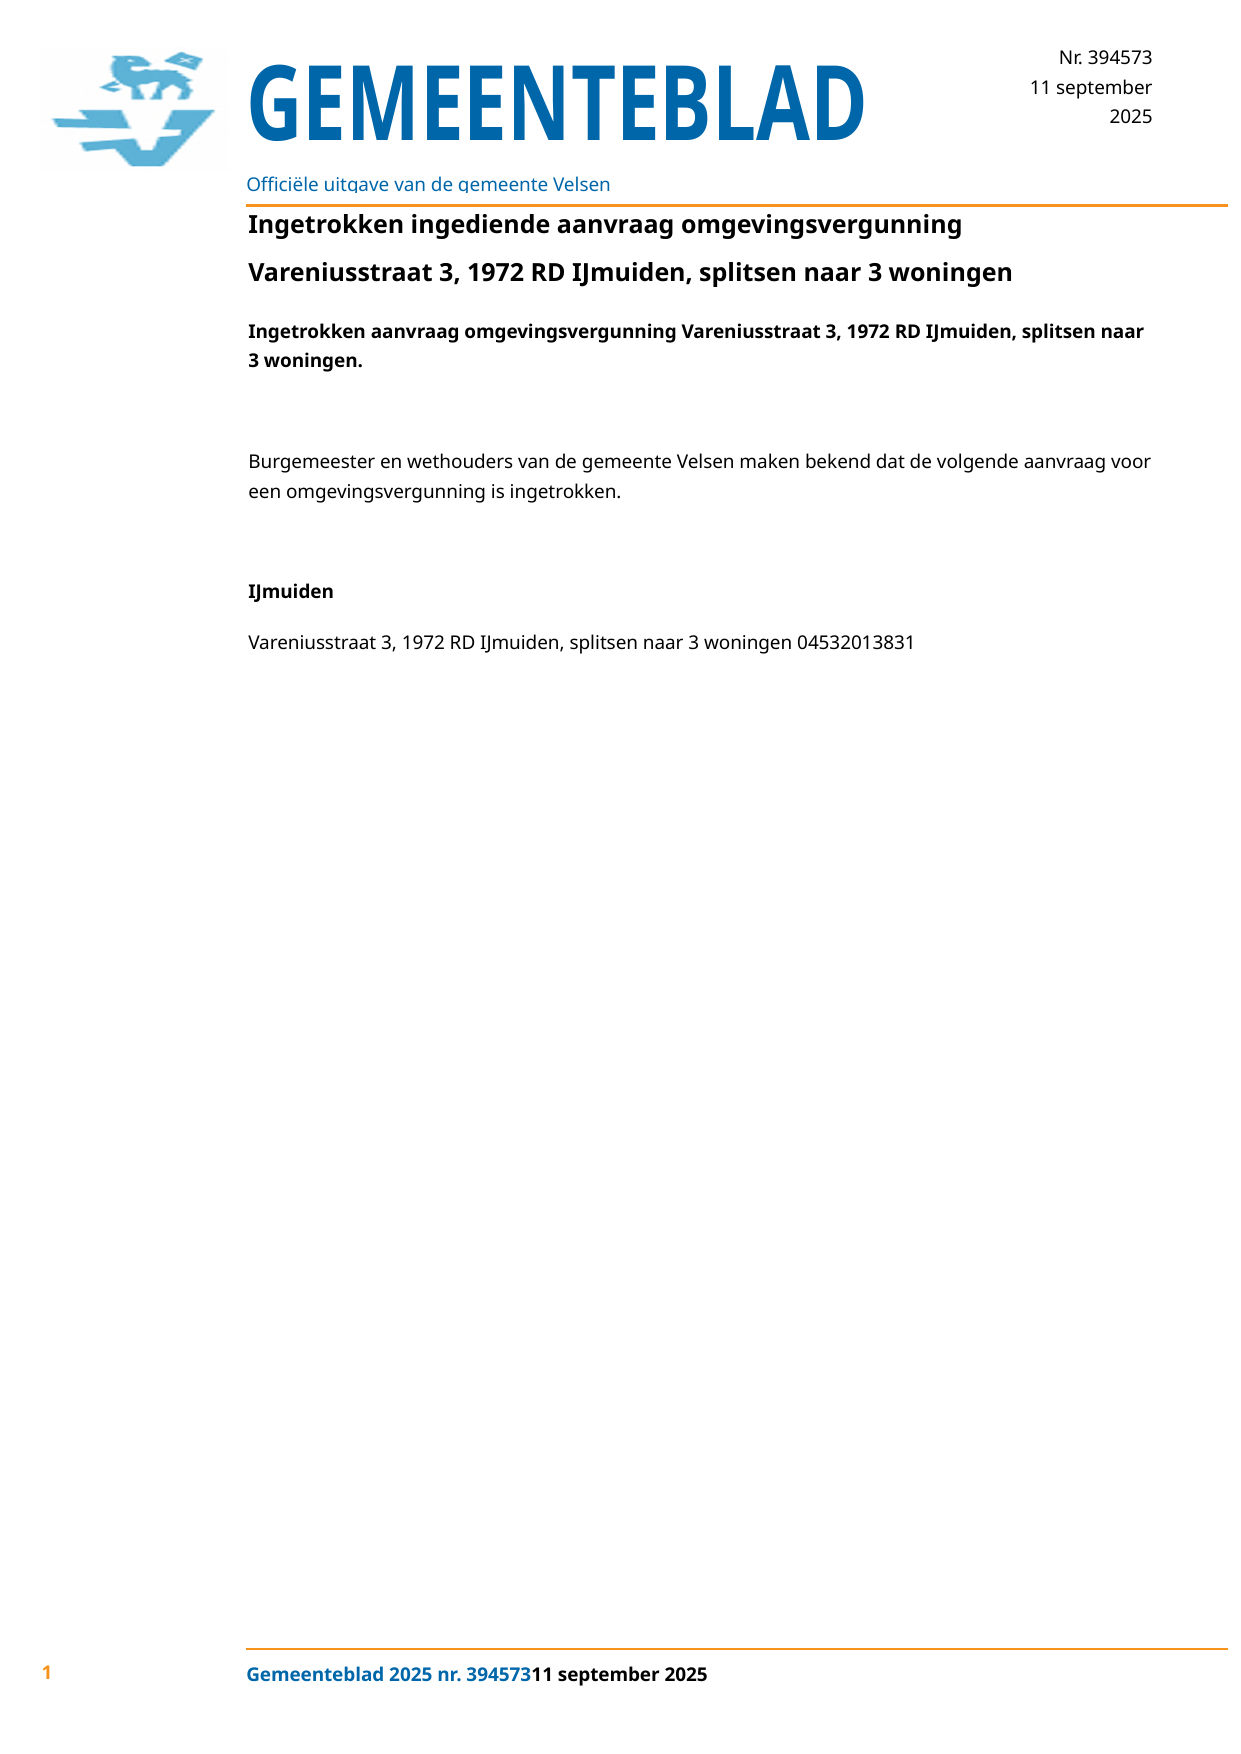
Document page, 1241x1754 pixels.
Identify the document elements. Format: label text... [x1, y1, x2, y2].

text Ingetrokken ingediende aanvraag omgevingsvergunning Vareniusstraat 3, 1972 RD IJmuiden, splitsen naar 3 woningen [248, 207, 1152, 288]
text IJmuiden [248, 579, 1152, 604]
text Burgemeester en wethouders van de gemeente Velsen maken bekend dat de volgende aanvraag voor een omgevingsvergunning is ingetrokken. [248, 448, 1152, 504]
text Ingetrokken aanvraag omgevingsvergunning Vareniusstraat 3, 1972 RD IJmuiden, splitsen naar 3 woningen. [248, 318, 1152, 373]
text Vareniusstraat 3, 1972 RD IJmuiden, splitsen naar 3 woningen 04532013831 [248, 629, 1152, 655]
picture [41, 47, 231, 172]
